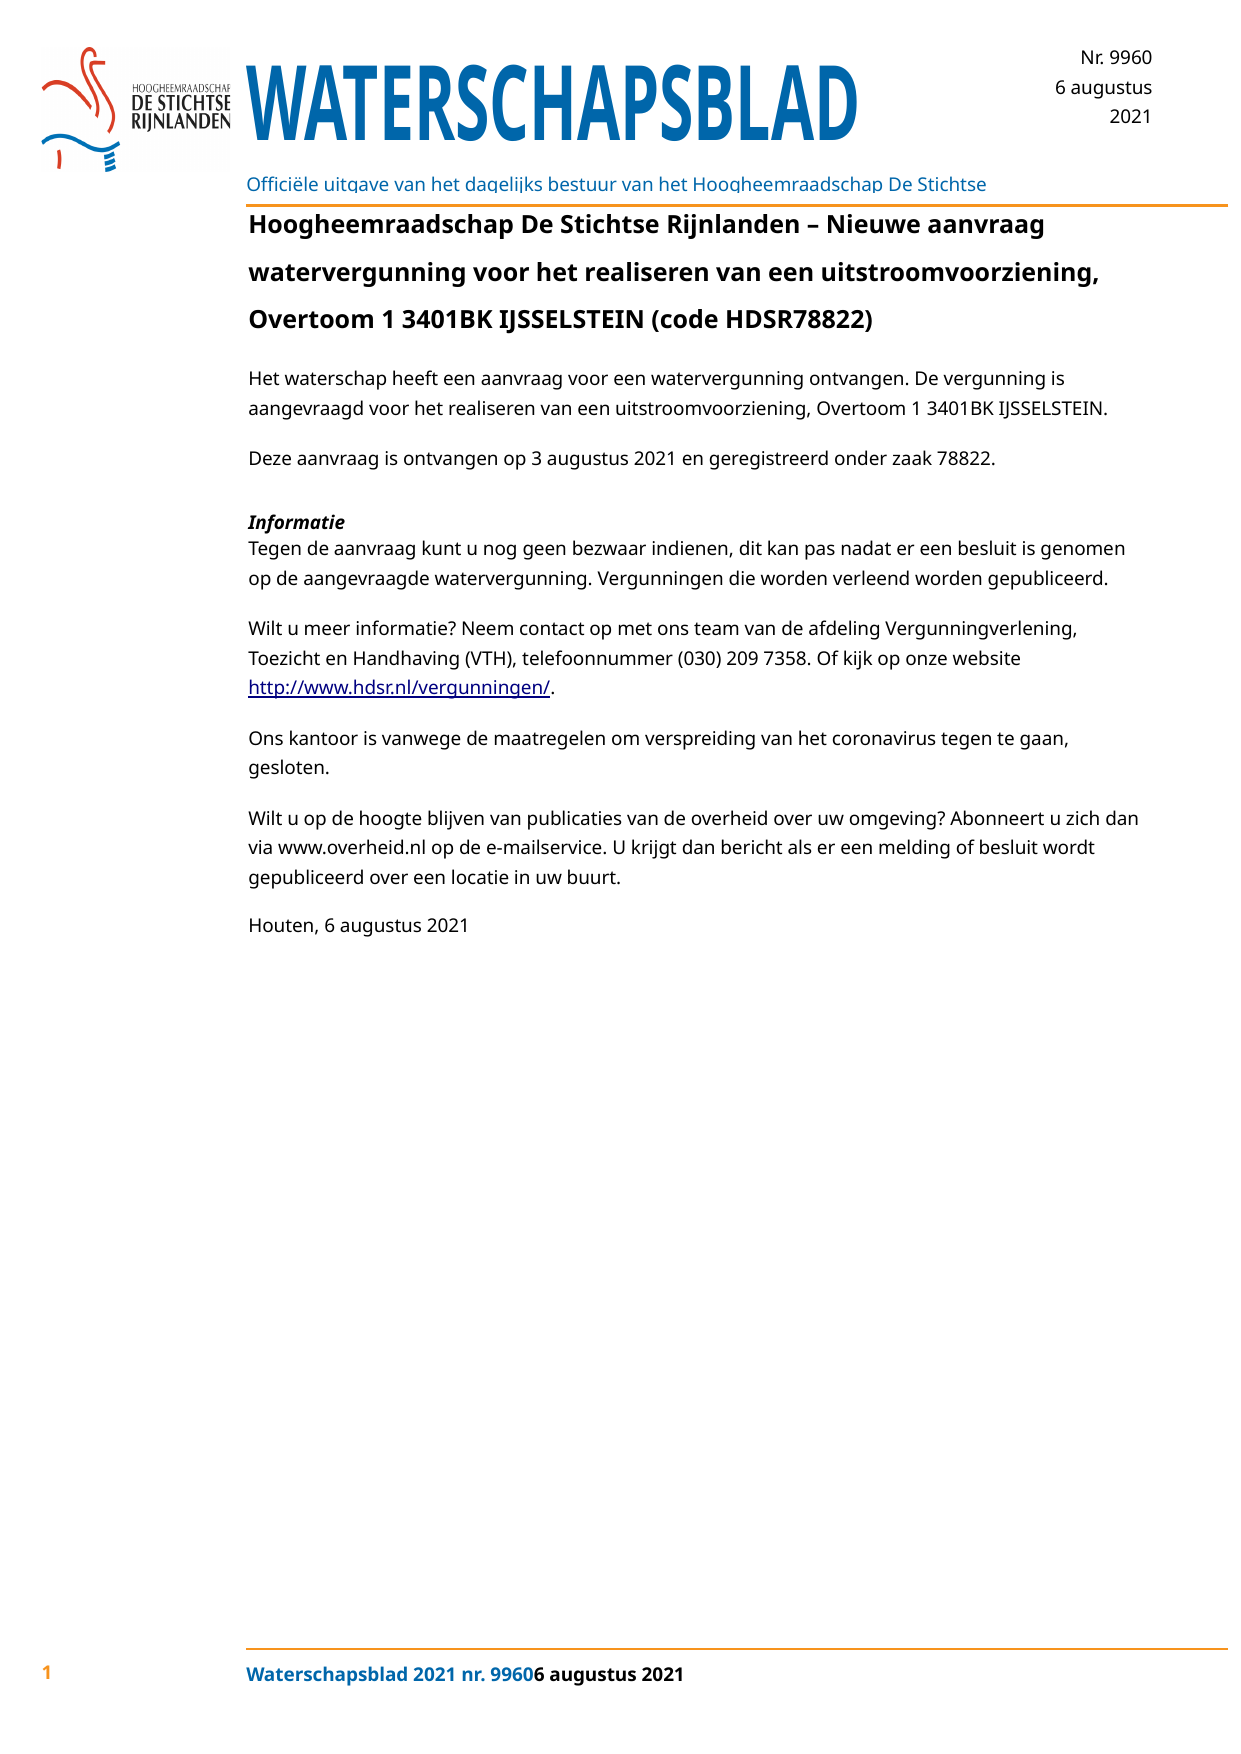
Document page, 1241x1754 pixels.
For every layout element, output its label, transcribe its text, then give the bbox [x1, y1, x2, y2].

text Deze aanvraag is ontvangen op 3 augustus 2021 en geregistreerd onder zaak 78822. [248, 446, 1152, 471]
text Hoogheemraadschap De Stichtse Rijnlanden – Nieuwe aanvraag watervergunning voor het realiseren van een uitstroomvoorziening, Overtoom 1 3401BK IJSSELSTEIN (code HDSR78822) [248, 207, 1152, 336]
text Wilt u meer informatie? Neem contact op met ons team van de afdeling Vergunningverlening, Toezicht en Handhaving (VTH), telefoonnummer (030) 209 7358. Of kijk op onze website http://www.hdsr.nl/vergunningen/. [248, 615, 1152, 700]
text Het waterschap heeft een aanvraag voor een watervergunning ontvangen. De vergunning is aangevraagd voor het realiseren van een uitstroomvoorziening, Overtoom 1 3401BK IJSSELSTEIN. [248, 366, 1152, 421]
text Ons kantoor is vanwege de maatregelen om verspreiding van het coronavirus tegen te gaan, gesloten. [248, 725, 1152, 780]
text Wilt u op de hoogte blijven van publicaties van de overheid over uw omgeving? Abonneert u zich dan via www.overheid.nl op de e-mailservice. U krijgt dan bericht als er een melding of besluit wordt gepubliceerd over een locatie in uw buurt. [248, 805, 1152, 890]
text Tegen de aanvraag kunt u nog geen bezwaar indienen, dit kan pas nadat er een besluit is genomen op de aangevraagde watervergunning. Vergunningen die worden verleend worden gepubliceerd. [248, 535, 1152, 591]
text Houten, 6 augustus 2021 [248, 912, 1152, 937]
text Informatie [248, 509, 1152, 535]
picture [41, 47, 231, 172]
